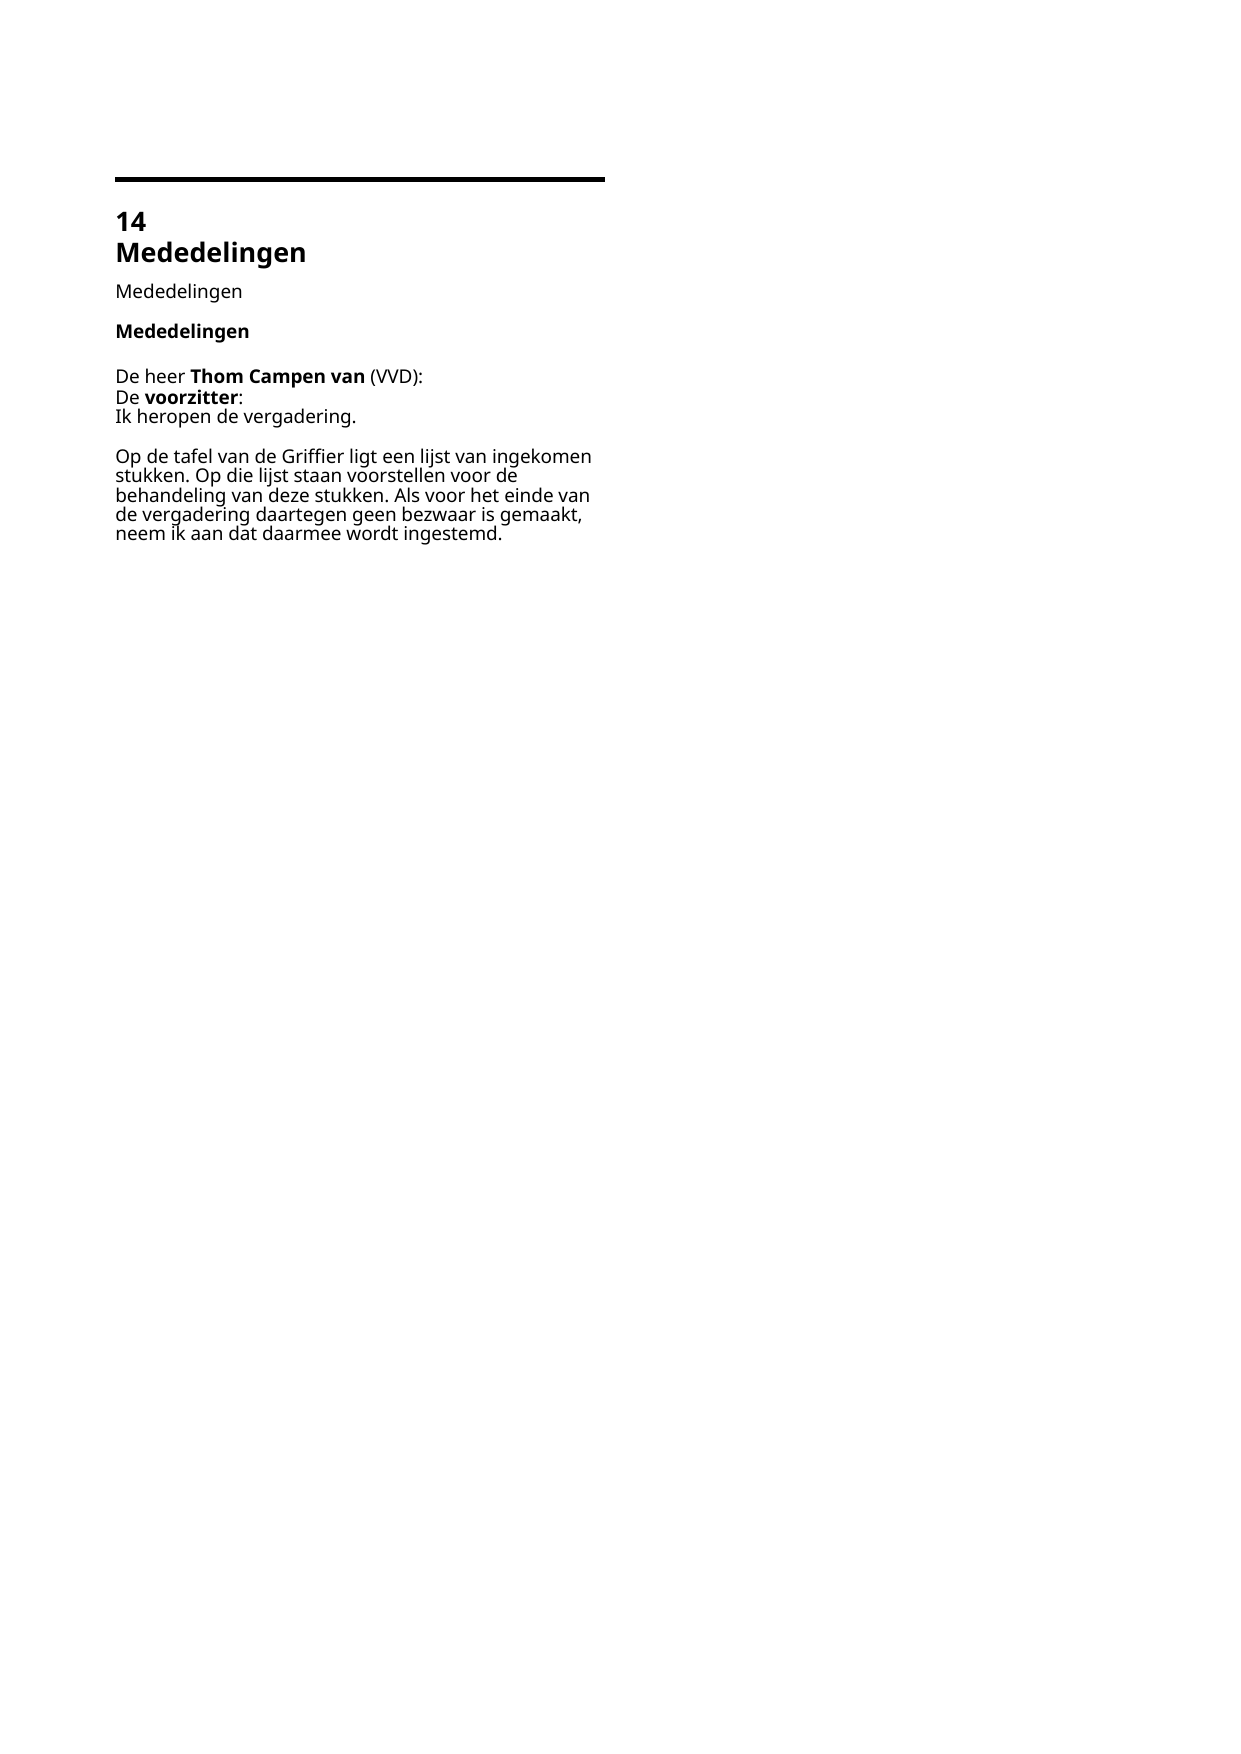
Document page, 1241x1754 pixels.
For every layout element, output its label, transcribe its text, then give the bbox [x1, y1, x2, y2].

text 14 [115, 203, 605, 239]
text De voorzitter: [115, 389, 605, 408]
text De heer Thom Campen van (VVD): [115, 363, 605, 389]
text Op de tafel van de Griffier ligt een lijst van ingekomen stukken. Op die lijst staan voorstellen voor de behandeling van deze stukken. Als voor het einde van de vergadering daartegen geen bezwaar is gemaakt, neem ik aan dat daarmee wordt ingestemd. [115, 448, 605, 544]
text Ik heropen de vergadering. [115, 408, 605, 427]
text Mededelingen [115, 323, 605, 342]
text Mededelingen [115, 283, 605, 302]
text Mededelingen [115, 239, 605, 283]
